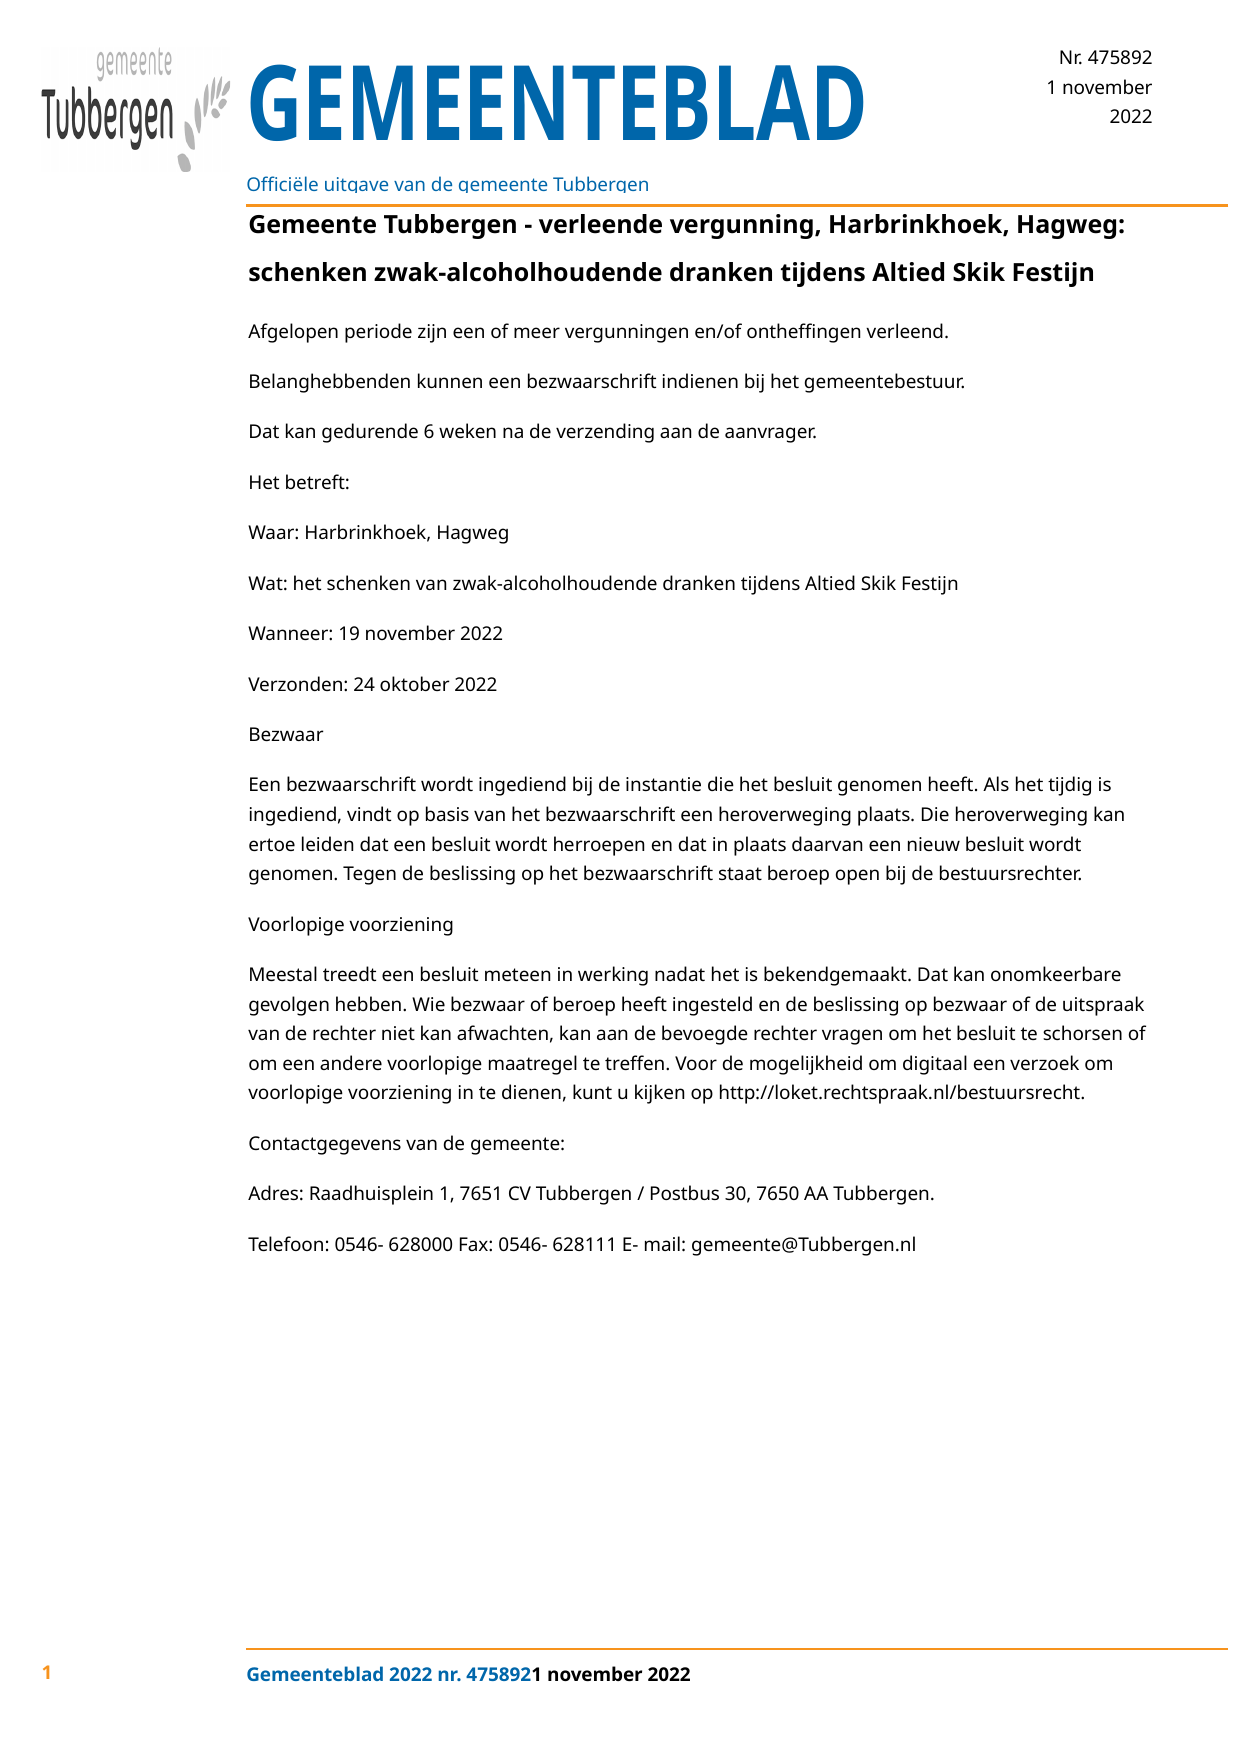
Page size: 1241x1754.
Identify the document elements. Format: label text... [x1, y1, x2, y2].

picture [41, 47, 231, 172]
text Dat kan gedurende 6 weken na de verzending aan de aanvrager. [248, 419, 1152, 444]
text Het betreft: [248, 469, 1152, 495]
text Wat: het schenken van zwak-alcoholhoudende dranken tijdens Altied Skik Festijn [248, 570, 1152, 596]
text Meestal treedt een besluit meteen in werking nadat het is bekendgemaakt. Dat kan onomkeerbare gevolgen hebben. Wie bezwaar of beroep heeft ingesteld en de beslissing op bezwaar of de uitspraak van de rechter niet kan afwachten, kan aan de bevoegde rechter vragen om het besluit te schorsen of om een andere voorlopige maatregel te treffen. Voor de mogelijkheid om digitaal een verzoek om voorlopige voorziening in te dienen, kunt u kijken op http://loket.rechtspraak.nl/bestuursrecht. [248, 961, 1152, 1105]
text Een bezwaarschrift wordt ingediend bij de instantie die het besluit genomen heeft. Als het tijdig is ingediend, vindt op basis van het bezwaarschrift een heroverweging plaats. Die heroverweging kan ertoe leiden dat een besluit wordt herroepen en dat in plaats daarvan een nieuw besluit wordt genomen. Tegen de beslissing op het bezwaarschrift staat beroep open bij de bestuursrechter. [248, 772, 1152, 886]
text Wanneer: 19 november 2022 [248, 620, 1152, 646]
text Waar: Harbrinkhoek, Hagweg [248, 519, 1152, 545]
text Afgelopen periode zijn een of meer vergunningen en/of ontheffingen verleend. [248, 318, 1152, 344]
text Telefoon: 0546- 628000 Fax: 0546- 628111 E- mail: gemeente@Tubbergen.nl [248, 1231, 1152, 1257]
text Verzonden: 24 oktober 2022 [248, 671, 1152, 697]
text Voorlopige voorziening [248, 911, 1152, 937]
text Contactgegevens van de gemeente: [248, 1130, 1152, 1156]
text Gemeente Tubbergen - verleende vergunning, Harbrinkhoek, Hagweg: schenken zwak-alcoholhoudende dranken tijdens Altied Skik Festijn [248, 207, 1152, 288]
text Belanghebbenden kunnen een bezwaarschrift indienen bij het gemeentebestuur. [248, 368, 1152, 394]
text Adres: Raadhuisplein 1, 7651 CV Tubbergen / Postbus 30, 7650 AA Tubbergen. [248, 1180, 1152, 1206]
text Bezwaar [248, 721, 1152, 747]
